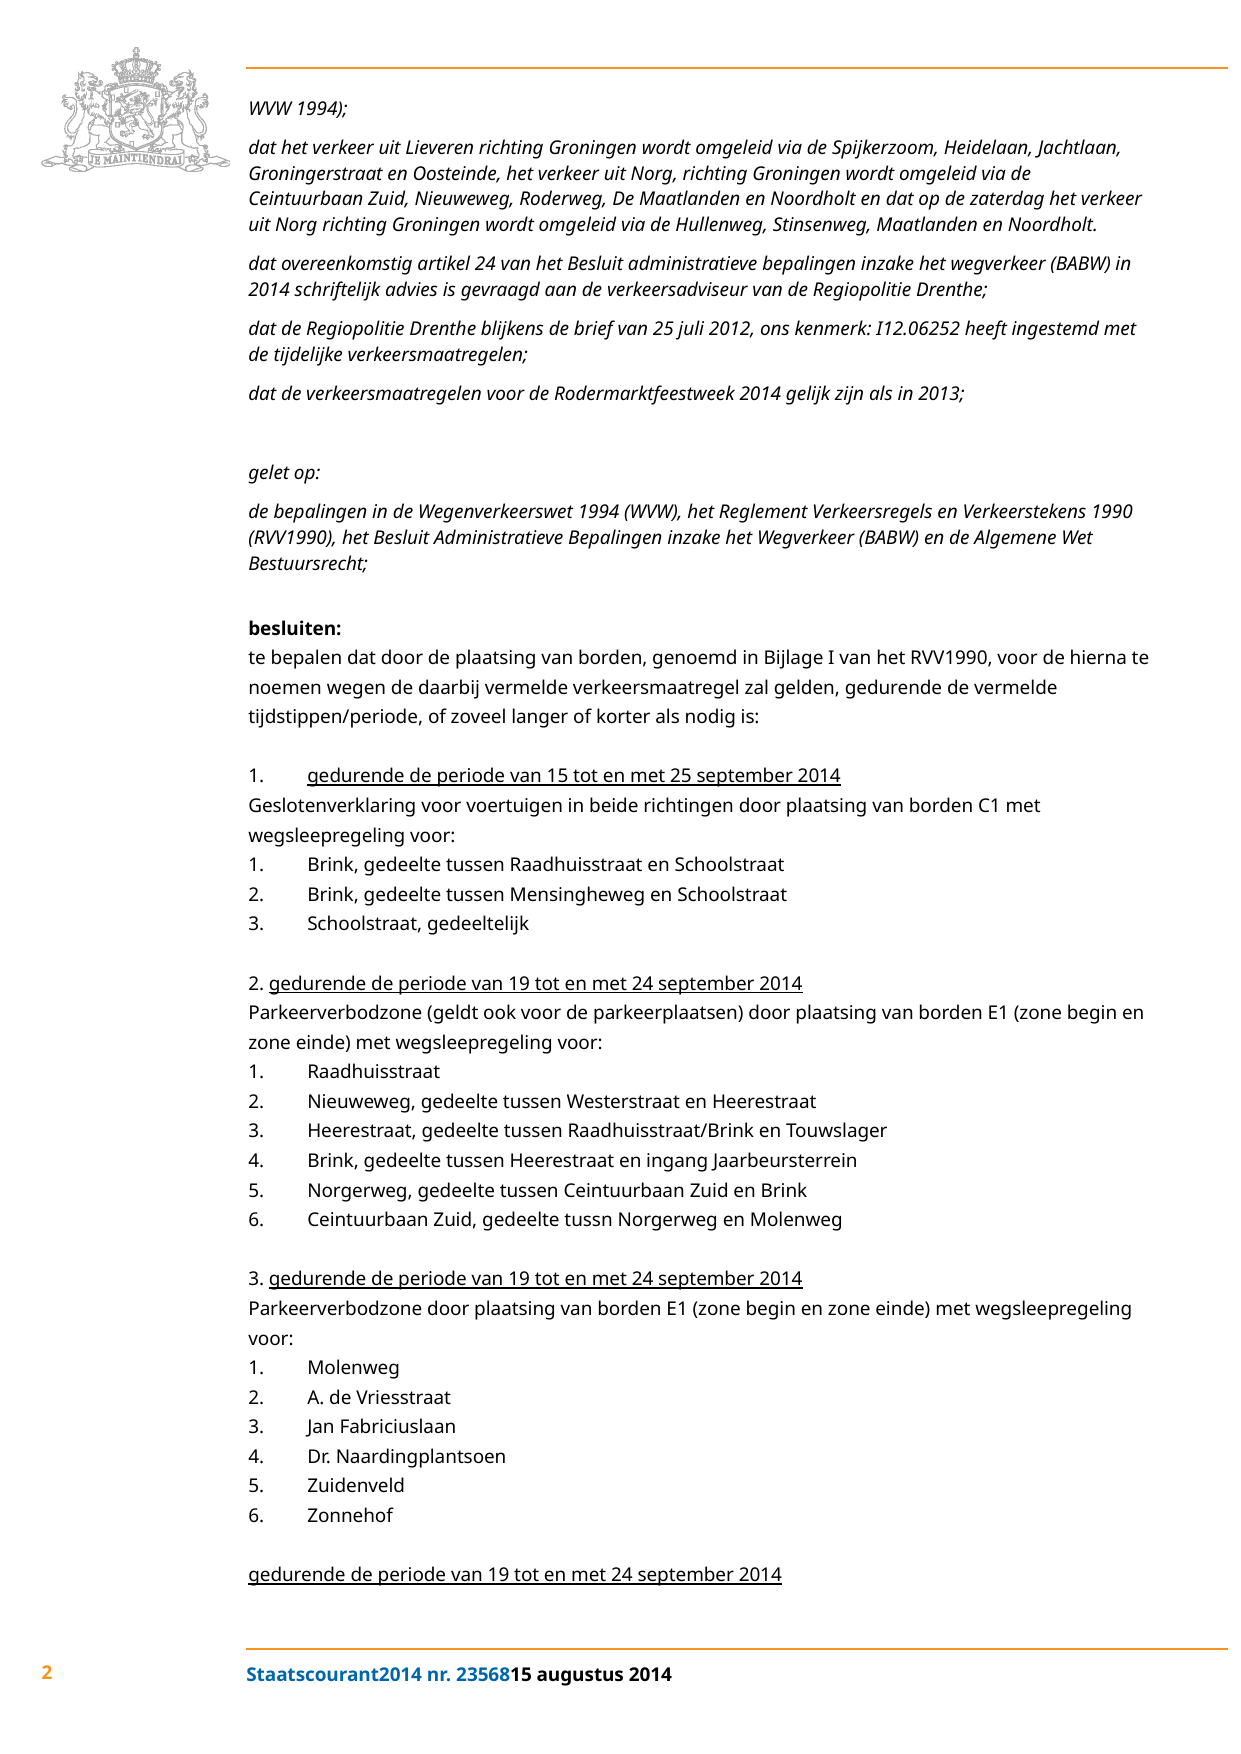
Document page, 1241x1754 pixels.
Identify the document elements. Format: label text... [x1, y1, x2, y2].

list Raadhuisstraat [248, 1058, 1152, 1084]
list Schoolstraat, gedeeltelijk [248, 911, 1152, 936]
list Norgerweg, gedeelte tussen Ceintuurbaan Zuid en Brink [248, 1177, 1152, 1203]
list A. de Vriesstraat [248, 1384, 1152, 1410]
text besluiten: [248, 615, 1152, 641]
text Geslotenverklaring voor voertuigen in beide richtingen door plaatsing van borden C1 met wegsleepregeling voor: [248, 792, 1152, 848]
text gelet op: [248, 459, 1152, 485]
list Zonnehof [248, 1502, 1152, 1528]
list Brink, gedeelte tussen Heerestraat en ingang Jaarbeursterrein [248, 1147, 1152, 1173]
text gedurende de periode van 19 tot en met 24 september 2014 [248, 1561, 1152, 1587]
text dat de verkeersmaatregelen voor de Rodermarktfeestweek 2014 gelijk zijn als in 2013; [248, 381, 1152, 406]
list gedurende de periode van 15 tot en met 25 september 2014 [248, 763, 1152, 788]
list Ceintuurbaan Zuid, gedeelte tussn Norgerweg en Molenweg [248, 1206, 1152, 1232]
text de bepalingen in de Wegenverkeerswet 1994 (WVW), het Reglement Verkeersregels en Verkeerstekens 1990 (RVV1990), het Besluit Administratieve Bepalingen inzake het Wegverkeer (BABW) en de Algemene Wet Bestuursrecht; [248, 498, 1152, 576]
list Nieuweweg, gedeelte tussen Westerstraat en Heerestraat [248, 1088, 1152, 1114]
text Parkeerverbodzone (geldt ook voor de parkeerplaatsen) door plaatsing van borden E1 (zone begin en zone einde) met wegsleepregeling voor: [248, 999, 1152, 1055]
text dat het verkeer uit Lieveren richting Groningen wordt omgeleid via de Spijkerzoom, Heidelaan, Jachtlaan, Groningerstraat en Oosteinde, het verkeer uit Norg, richting Groningen wordt omgeleid via de Ceintuurbaan Zuid, Nieuweweg, Roderweg, De Maatlanden en Noordholt en dat op de zaterdag het verkeer uit Norg richting Groningen wordt omgeleid via de Hullenweg, Stinsenweg, Maatlanden en Noordholt. [248, 134, 1152, 237]
text WVW 1994); [248, 95, 1152, 121]
text dat de Regiopolitie Drenthe blijkens de brief van 25 juli 2012, ons kenmerk: I12.06252 heeft ingestemd met de tijdelijke verkeersmaatregelen; [248, 316, 1152, 367]
text 3. gedurende de periode van 19 tot en met 24 september 2014 [248, 1266, 1152, 1291]
text 2. gedurende de periode van 19 tot en met 24 september 2014 [248, 970, 1152, 996]
picture [41, 47, 231, 172]
list Heerestraat, gedeelte tussen Raadhuisstraat/Brink en Touwslager [248, 1118, 1152, 1143]
list Brink, gedeelte tussen Raadhuisstraat en Schoolstraat [248, 851, 1152, 877]
list Brink, gedeelte tussen Mensingheweg en Schoolstraat [248, 881, 1152, 907]
text Parkeerverbodzone door plaatsing van borden E1 (zone begin en zone einde) met wegsleepregeling voor: [248, 1295, 1152, 1351]
list Jan Fabriciuslaan [248, 1413, 1152, 1439]
list Molenweg [248, 1354, 1152, 1380]
text dat overeenkomstig artikel 24 van het Besluit administratieve bepalingen inzake het wegverkeer (BABW) in 2014 schriftelijk advies is gevraagd aan de verkeersadviseur van de Regiopolitie Drenthe; [248, 251, 1152, 302]
list Zuidenveld [248, 1473, 1152, 1498]
list Dr. Naardingplantsoen [248, 1443, 1152, 1469]
text te bepalen dat door de plaatsing van borden, genoemd in Bijlage I van het RVV1990, voor de hierna te noemen wegen de daarbij vermelde verkeersmaatregel zal gelden, gedurende de vermelde tijdstippen/periode, of zoveel langer of korter als nodig is: [248, 644, 1152, 729]
